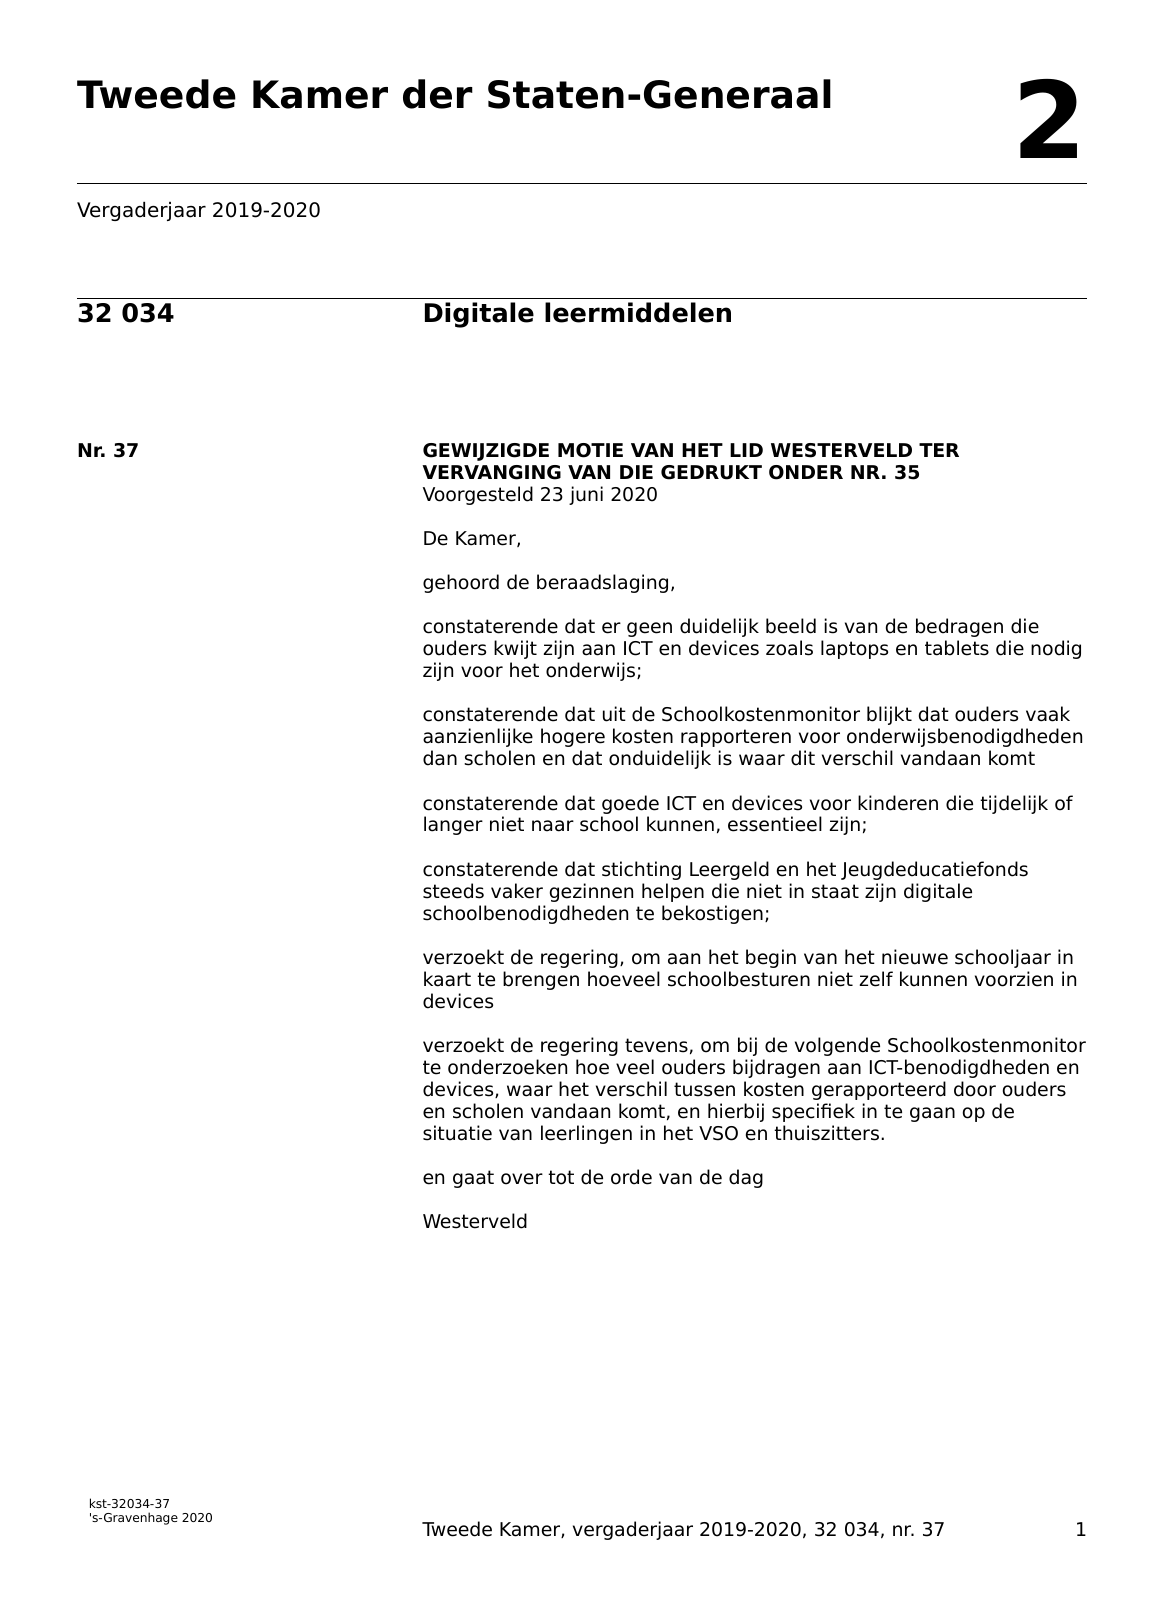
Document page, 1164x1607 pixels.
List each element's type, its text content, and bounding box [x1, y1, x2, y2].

text Voorgesteld 23 juni 2020 [422, 484, 1087, 506]
text constaterende dat uit de Schoolkostenmonitor blijkt dat ouders vaak aanzienlijke hogere kosten rapporteren voor onderwijsbenodigdheden dan scholen en dat onduidelijk is waar dit verschil vandaan komt [422, 704, 1087, 770]
text 's-Gravenhage 2020 [88, 1511, 323, 1525]
subtitle 32 034 Digitale leermiddelen [77, 299, 1087, 329]
text De Kamer, [422, 528, 1087, 550]
text constaterende dat goede ICT en devices voor kinderen die tijdelijk of langer niet naar school kunnen, essentieel zijn; [422, 792, 1087, 836]
text Westerveld [422, 1211, 1087, 1233]
text en gaat over tot de orde van de dag [422, 1167, 1087, 1189]
text verzoekt de regering tevens, om bij de volgende Schoolkostenmonitor te onderzoeken hoe veel ouders bijdragen aan ICT-benodigdheden en devices, waar het verschil tussen kosten gerapporteerd door ouders en scholen vandaan komt, en hierbij specifiek in te gaan op de situatie van leerlingen in het VSO en thuiszitters. [422, 1035, 1087, 1145]
text constaterende dat er geen duidelijk beeld is van de bedragen die ouders kwijt zijn aan ICT en devices zoals laptops en tablets die nodig zijn voor het onderwijs; [422, 616, 1087, 682]
table_header 2 [886, 59, 1087, 183]
text kst-32034-37 [88, 1497, 323, 1511]
subtitle Nr. 37 GEWIJZIGDE MOTIE VAN HET LID WESTERVELD TER VERVANGING VAN DIE GEDRUKT ONDER NR. 35 [77, 440, 1087, 484]
text verzoekt de regering, om aan het begin van het nieuwe schooljaar in kaart te brengen hoeveel schoolbesturen niet zelf kunnen voorzien in devices [422, 947, 1087, 1013]
text gehoord de beraadslaging, [422, 572, 1087, 594]
text constaterende dat stichting Leergeld en het Jeugdeducatiefonds steeds vaker gezinnen helpen die niet in staat zijn digitale schoolbenodigdheden te bekostigen; [422, 858, 1087, 924]
table_header Tweede Kamer der Staten-Generaal [77, 59, 886, 183]
table_cell Vergaderjaar 2019-2020 [77, 184, 1087, 298]
